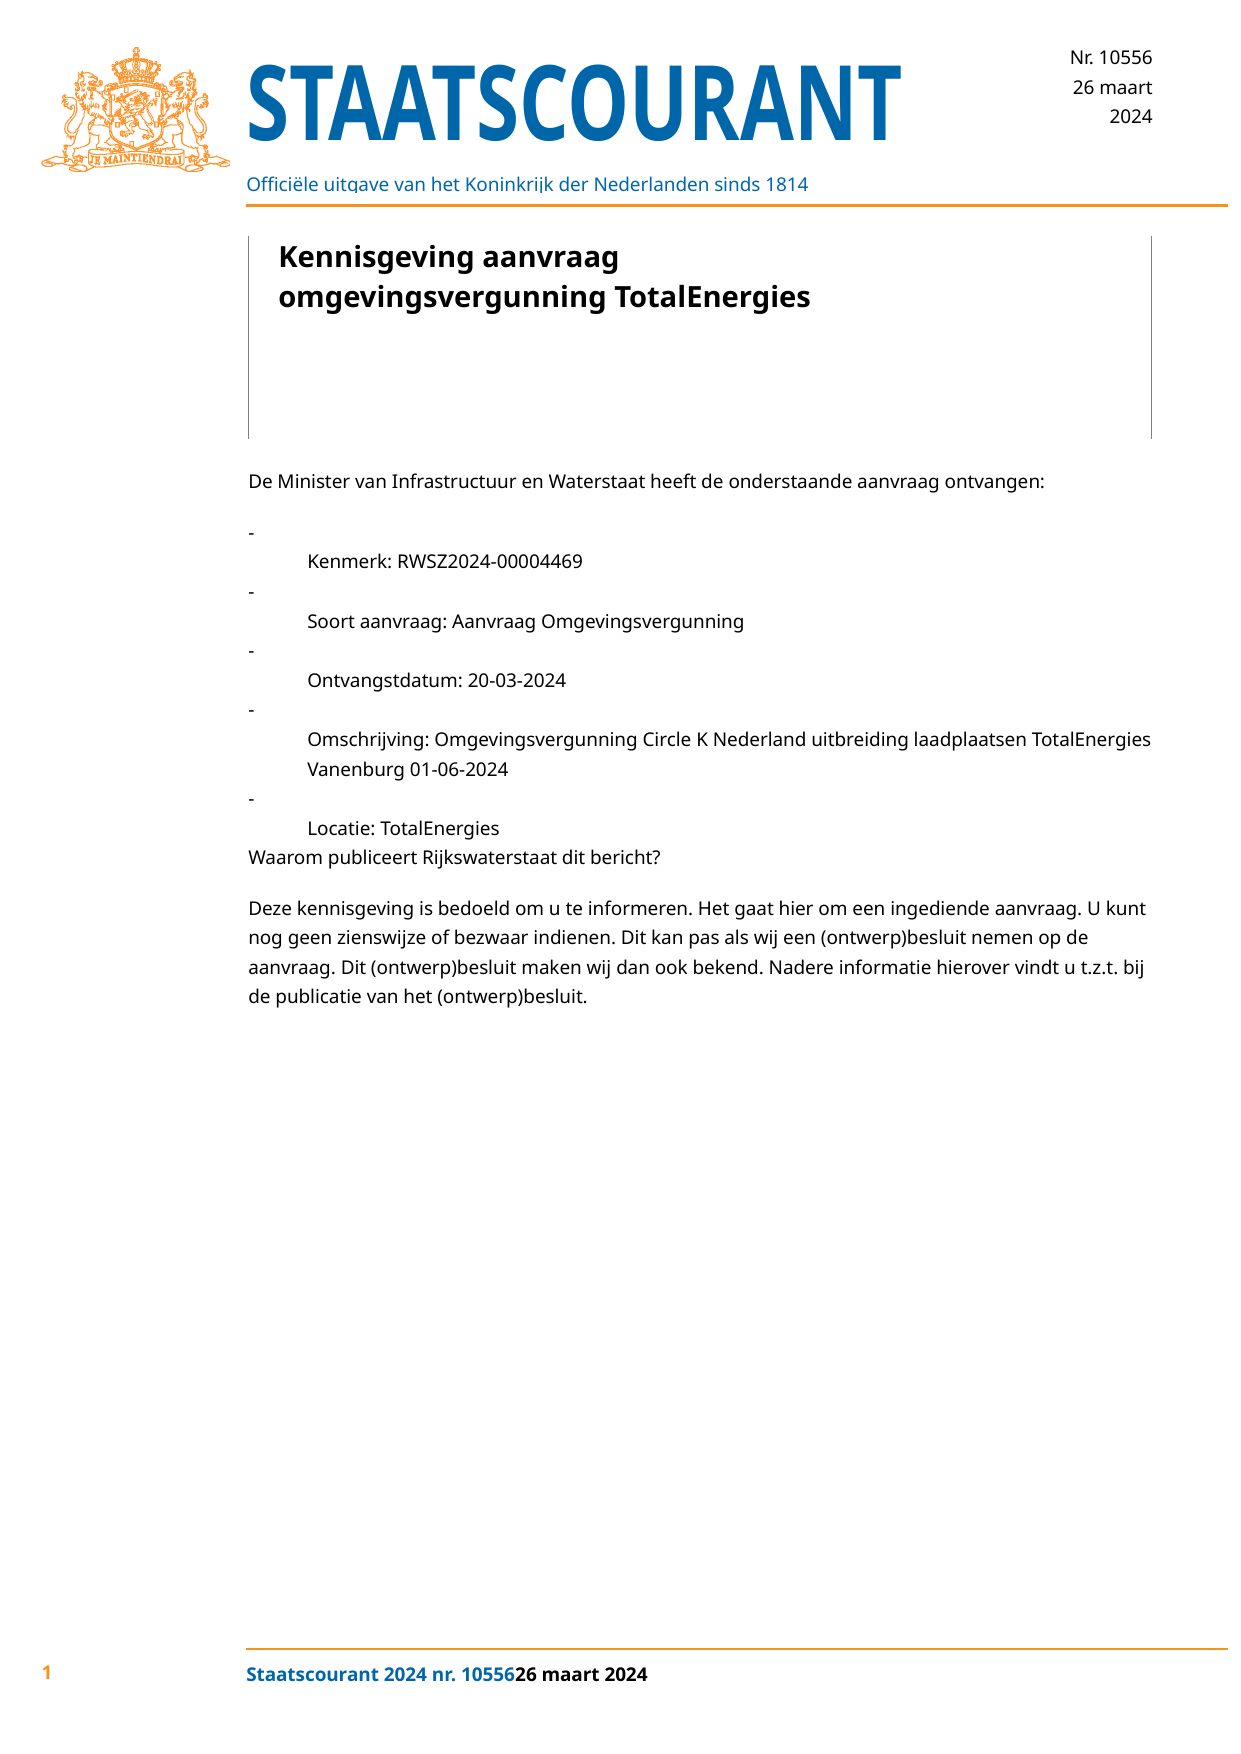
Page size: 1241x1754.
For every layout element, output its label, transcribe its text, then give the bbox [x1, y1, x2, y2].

list Omschrijving: Omgevingsvergunning Circle K Nederland uitbreiding laadplaatsen TotalEnergies Vanenburg 01-06-2024 [248, 726, 1152, 781]
picture [41, 47, 231, 172]
list Ontvangstdatum: 20-03-2024 [248, 667, 1152, 693]
list Locatie: TotalEnergies [248, 815, 1152, 841]
list Soort aanvraag: Aanvraag Omgevingsvergunning [248, 608, 1152, 633]
text Waarom publiceert Rijkswaterstaat dit bericht? [248, 844, 1152, 870]
text De Minister van Infrastructuur en Waterstaat heeft de onderstaande aanvraag ontvangen: [248, 469, 1152, 494]
text Deze kennisgeving is bedoeld om u te informeren. Het gaat hier om een ingediende aanvraag. U kunt nog geen zienswijze of bezwaar indienen. Dit kan pas als wij een (ontwerp)besluit nemen op de aanvraag. Dit (ontwerp)besluit maken wij dan ook bekend. Nadere informatie hierover vindt u t.z.t. bij de publicatie van het (ontwerp)besluit. [248, 895, 1152, 1009]
list Kenmerk: RWSZ2024-00004469 [248, 549, 1152, 574]
picture [912, 236, 1090, 414]
table_header [1090, 236, 1151, 413]
table_header [850, 236, 912, 413]
table_header [850, 414, 1151, 439]
table_header Kennisgeving aanvraag omgevingsvergunning TotalEnergies [249, 236, 850, 439]
